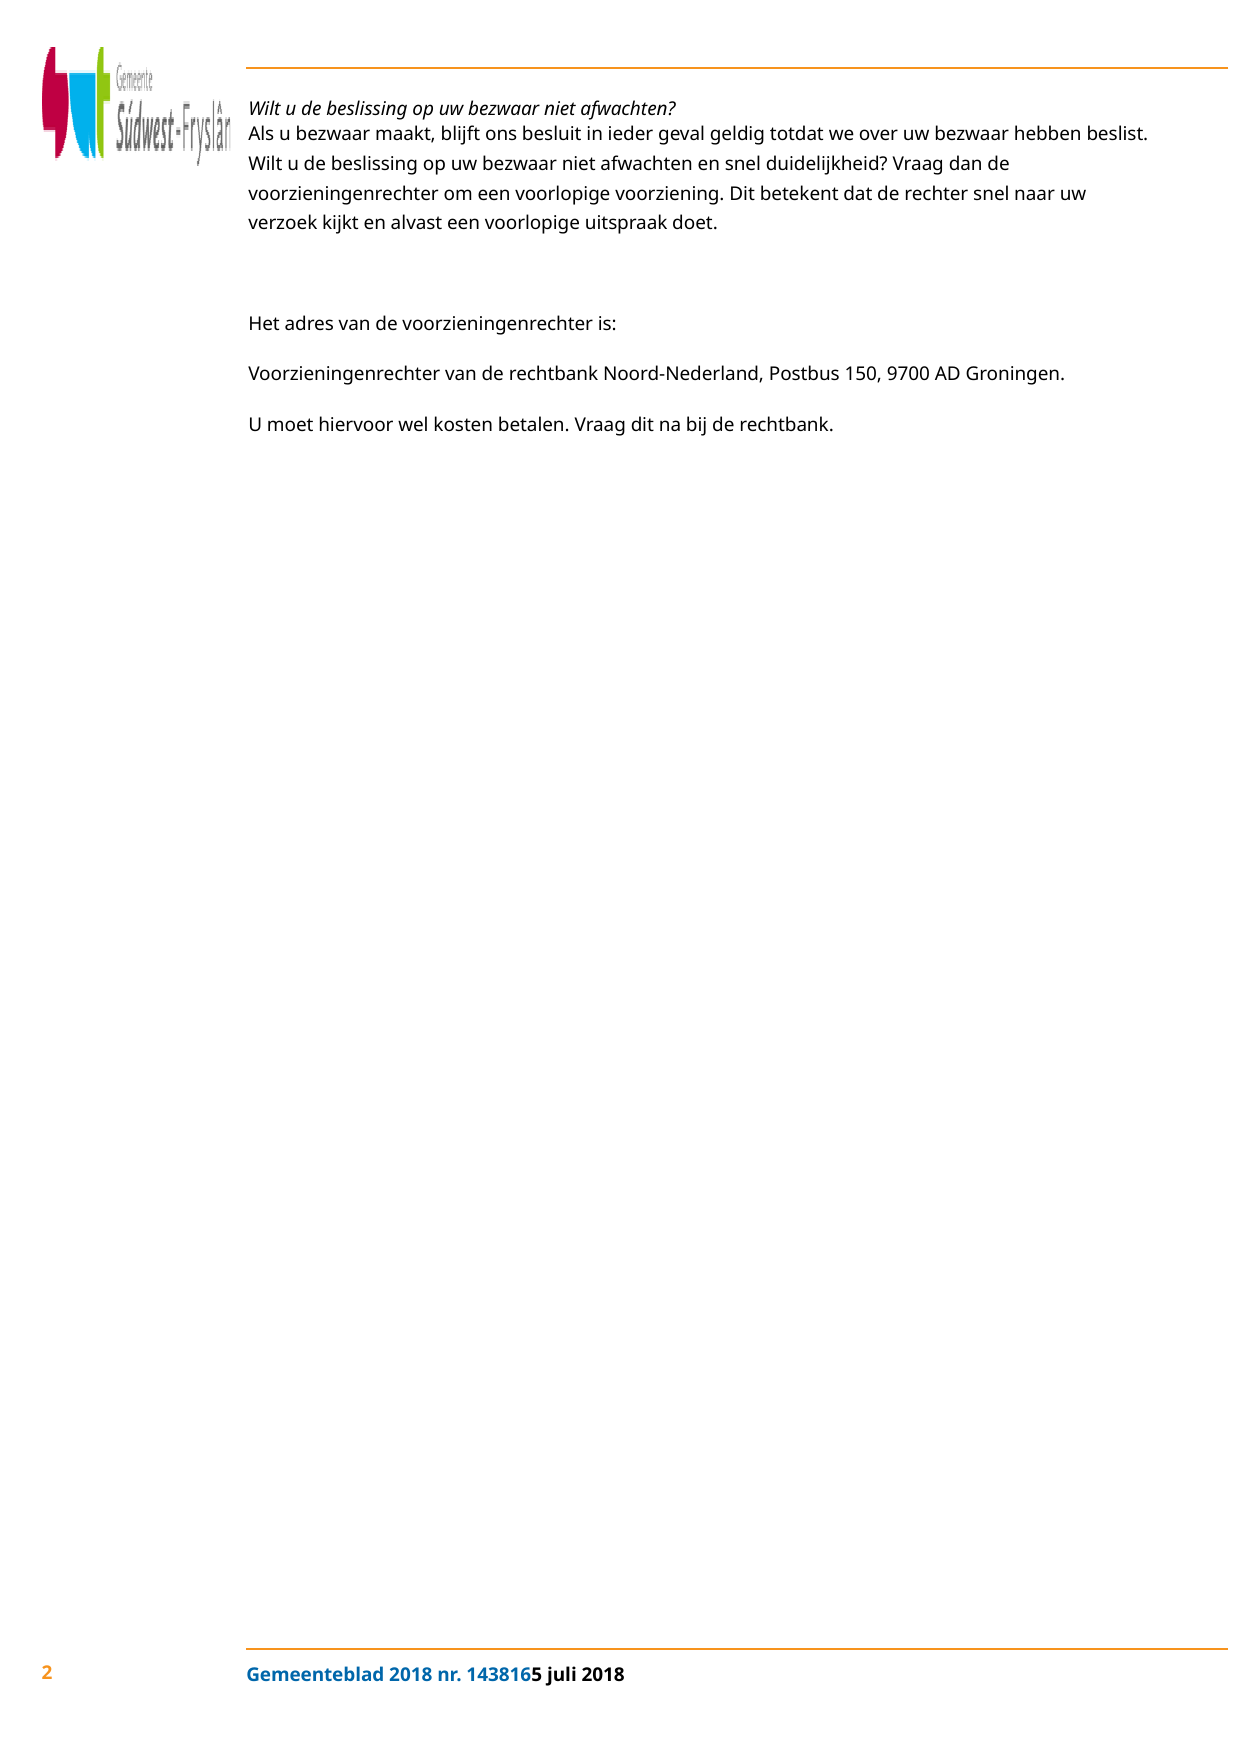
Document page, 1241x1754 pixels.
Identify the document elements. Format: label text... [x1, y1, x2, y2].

text Voorzieningenrechter van de rechtbank Noord-Nederland, Postbus 150, 9700 AD Groningen. [248, 361, 1152, 386]
text Wilt u de beslissing op uw bezwaar niet afwachten? [248, 95, 1152, 121]
picture [41, 47, 231, 172]
text Het adres van de voorzieningenrechter is: [248, 310, 1152, 336]
text U moet hiervoor wel kosten betalen. Vraag dit na bij de rechtbank. [248, 411, 1152, 437]
text Als u bezwaar maakt, blijft ons besluit in ieder geval geldig totdat we over uw bezwaar hebben beslist. Wilt u de beslissing op uw bezwaar niet afwachten en snel duidelijkheid? Vraag dan de voorzieningenrechter om een voorlopige voorziening. Dit betekent dat de rechter snel naar uw verzoek kijkt en alvast een voorlopige uitspraak doet. [248, 121, 1152, 235]
